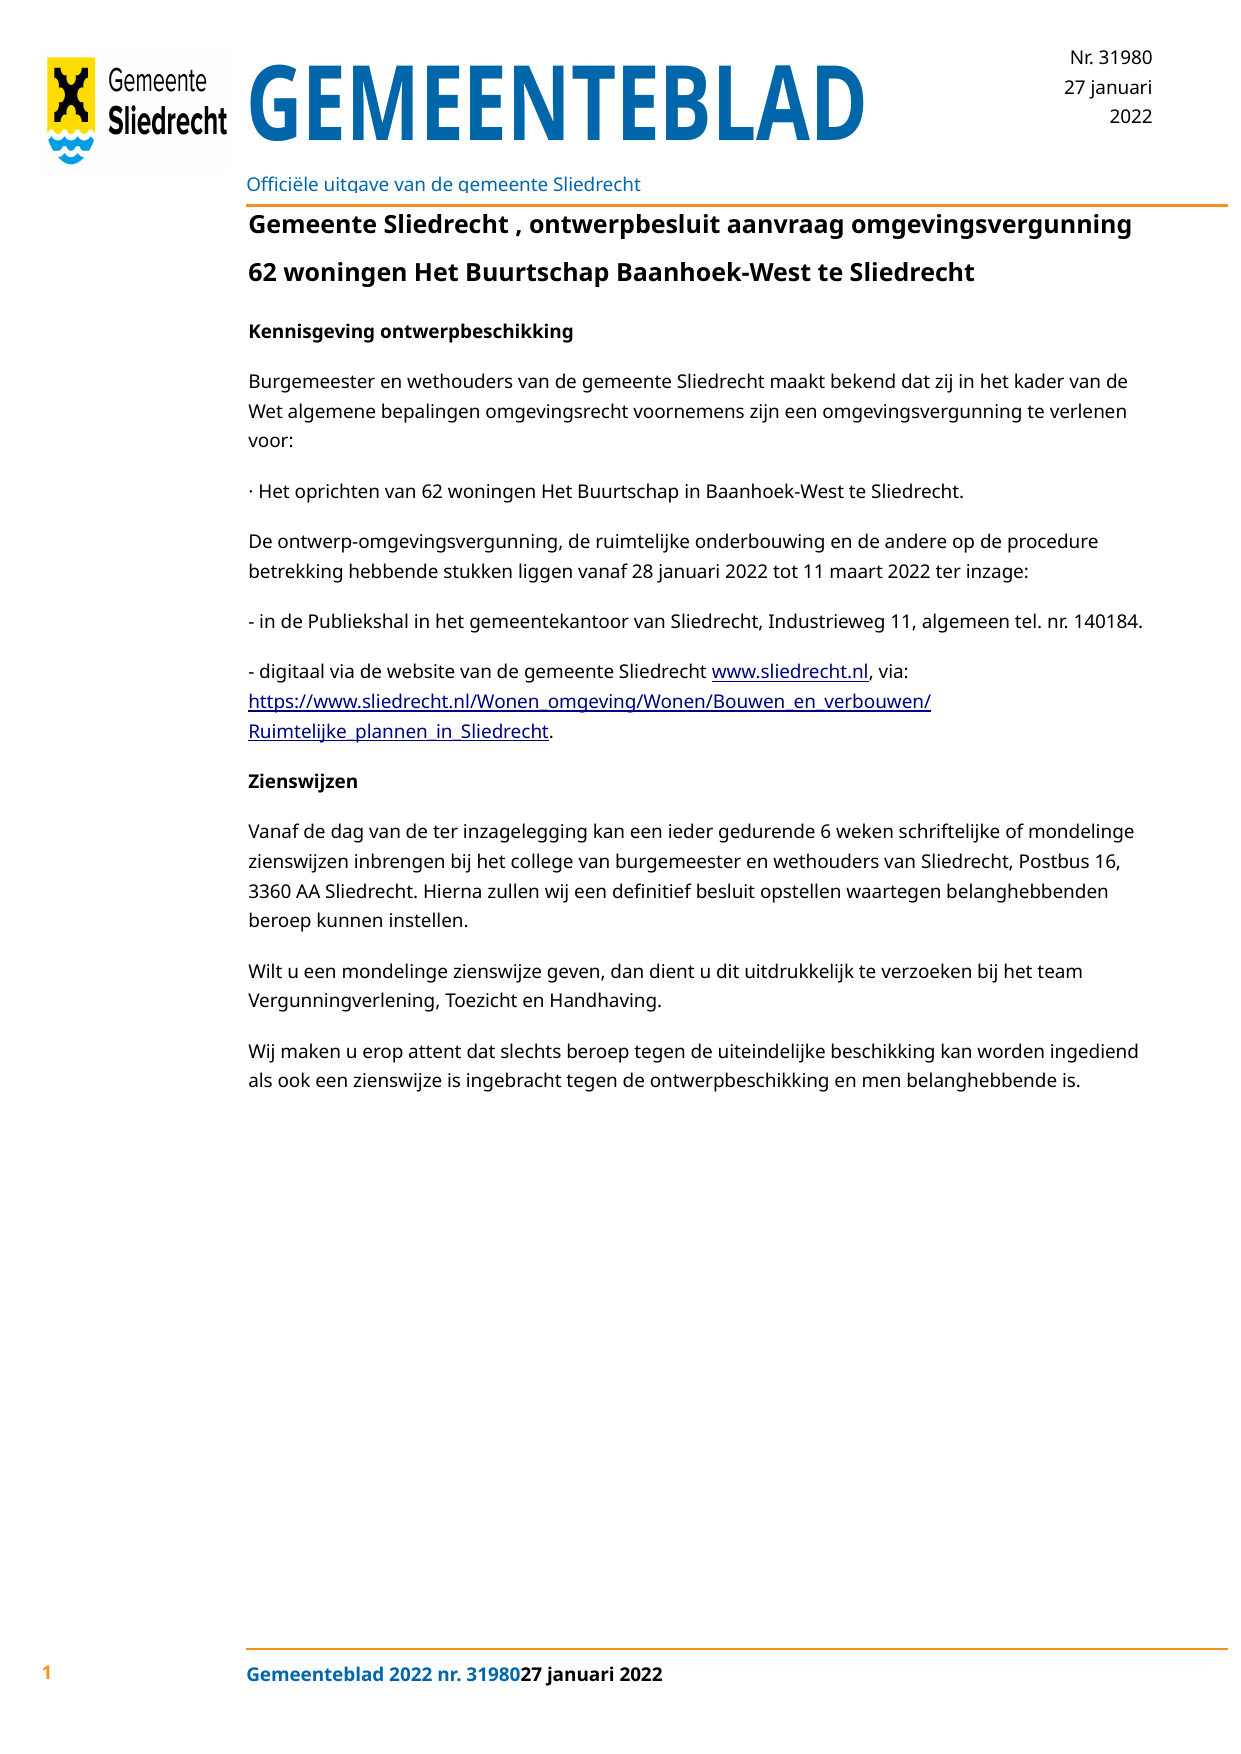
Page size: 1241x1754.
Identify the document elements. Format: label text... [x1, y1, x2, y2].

text · Het oprichten van 62 woningen Het Buurtschap in Baanhoek-West te Sliedrecht. [248, 478, 1152, 504]
text Wilt u een mondelinge zienswijze geven, dan dient u dit uitdrukkelijk te verzoeken bij het team Vergunningverlening, Toezicht en Handhaving. [248, 958, 1152, 1013]
text Vanaf de dag van de ter inzagelegging kan een ieder gedurende 6 weken schriftelijke of mondelinge zienswijzen inbrengen bij het college van burgemeester en wethouders van Sliedrecht, Postbus 16, 3360 AA Sliedrecht. Hierna zullen wij een definitief besluit opstellen waartegen belanghebbenden beroep kunnen instellen. [248, 819, 1152, 933]
text - digitaal via de website van de gemeente Sliedrecht www.sliedrecht.nl, via: https://www.sliedrecht.nl/Wonen_omgeving/Wonen/Bouwen_en_verbouwen/Ruimtelijke_plannen_in_Sliedrecht. [248, 659, 1152, 744]
text De ontwerp-omgevingsvergunning, de ruimtelijke onderbouwing en de andere op de procedure betrekking hebbende stukken liggen vanaf 28 januari 2022 tot 11 maart 2022 ter inzage: [248, 528, 1152, 584]
picture [41, 47, 231, 172]
text Zienswijzen [248, 768, 1152, 794]
text Gemeente Sliedrecht , ontwerpbesluit aanvraag omgevingsvergunning 62 woningen Het Buurtschap Baanhoek-West te Sliedrecht [248, 207, 1152, 288]
text Kennisgeving ontwerpbeschikking [248, 318, 1152, 344]
text Burgemeester en wethouders van de gemeente Sliedrecht maakt bekend dat zij in het kader van de Wet algemene bepalingen omgevingsrecht voornemens zijn een omgevingsvergunning te verlenen voor: [248, 368, 1152, 453]
text - in de Publiekshal in het gemeentekantoor van Sliedrecht, Industrieweg 11, algemeen tel. nr. 140184. [248, 608, 1152, 634]
text Wij maken u erop attent dat slechts beroep tegen de uiteindelijke beschikking kan worden ingediend als ook een zienswijze is ingebracht tegen de ontwerpbeschikking en men belanghebbende is. [248, 1038, 1152, 1093]
